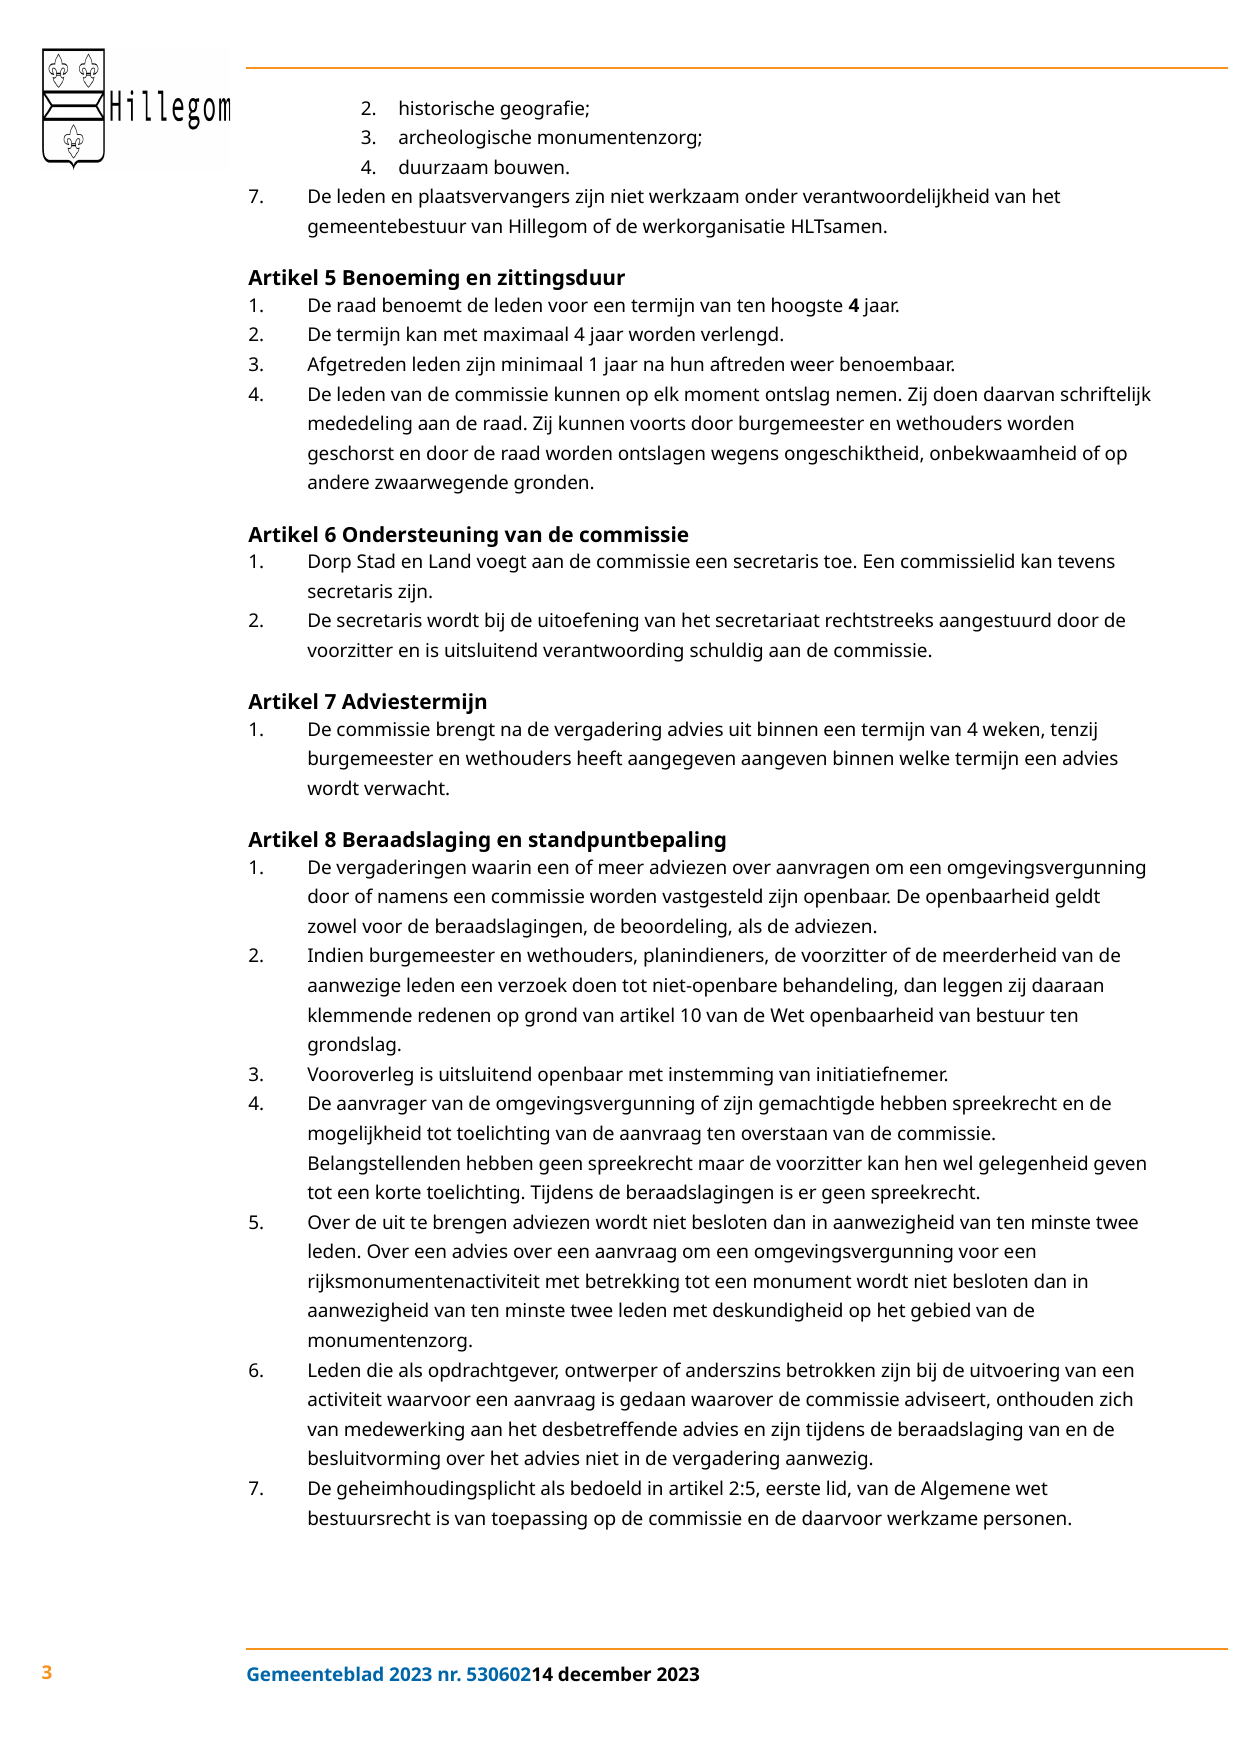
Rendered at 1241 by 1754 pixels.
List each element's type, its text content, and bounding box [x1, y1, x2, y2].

list historische geografie; [361, 95, 1152, 121]
list Vooroverleg is uitsluitend openbaar met instemming van initiatiefnemer. [248, 1061, 1152, 1087]
text Artikel 5 Benoeming en zittingsduur [248, 263, 1152, 292]
list De vergaderingen waarin een of meer adviezen over aanvragen om een omgevingsvergunning door of namens een commissie worden vastgesteld zijn openbaar. De openbaarheid geldt zowel voor de beraadslagingen, de beoordeling, als de adviezen. [248, 854, 1152, 939]
list De secretaris wordt bij de uitoefening van het secretariaat rechtstreeks aangestuurd door de voorzitter en is uitsluitend verantwoording schuldig aan de commissie. [248, 607, 1152, 663]
list De aanvrager van de omgevingsvergunning of zijn gemachtigde hebben spreekrecht en de mogelijkheid tot toelichting van de aanvraag ten overstaan van de commissie. Belangstellenden hebben geen spreekrecht maar de voorzitter kan hen wel gelegenheid geven tot een korte toelichting. Tijdens de beraadslagingen is er geen spreekrecht. [248, 1091, 1152, 1205]
list Leden die als opdrachtgever, ontwerper of anderszins betrokken zijn bij de uitvoering van een activiteit waarvoor een aanvraag is gedaan waarover de commissie adviseert, onthouden zich van medewerking aan het desbetreffende advies en zijn tijdens de beraadslaging van en de besluitvorming over het advies niet in de vergadering aanwezig. [248, 1357, 1152, 1471]
list De leden van de commissie kunnen op elk moment ontslag nemen. Zij doen daarvan schriftelijk mededeling aan de raad. Zij kunnen voorts door burgemeester en wethouders worden geschorst en door de raad worden ontslagen wegens ongeschiktheid, onbekwaamheid of op andere zwaarwegende gronden. [248, 381, 1152, 495]
list archeologische monumentenzorg; [361, 124, 1152, 150]
list De leden en plaatsvervangers zijn niet werkzaam onder verantwoordelijkheid van het gemeentebestuur van Hillegom of de werkorganisatie HLTsamen. [248, 183, 1152, 239]
text Artikel 8 Beraadslaging en standpuntbepaling [248, 826, 1152, 854]
list Afgetreden leden zijn minimaal 1 jaar na hun aftreden weer benoembaar. [248, 351, 1152, 377]
text Artikel 6 Ondersteuning van de commissie [248, 520, 1152, 548]
picture [41, 47, 231, 172]
list Over de uit te brengen adviezen wordt niet besloten dan in aanwezigheid van ten minste twee leden. Over een advies over een aanvraag om een omgevingsvergunning voor een rijksmonumentenactiviteit met betrekking tot een monument wordt niet besloten dan in aanwezigheid van ten minste twee leden met deskundigheid op het gebied van de monumentenzorg. [248, 1209, 1152, 1353]
list De termijn kan met maximaal 4 jaar worden verlengd. [248, 322, 1152, 347]
list duurzaam bouwen. [361, 154, 1152, 180]
text Artikel 7 Adviestermijn [248, 687, 1152, 716]
list De raad benoemt de leden voor een termijn van ten hoogste 4 jaar. [248, 292, 1152, 318]
list Indien burgemeester en wethouders, planindieners, de voorzitter of de meerderheid van de aanwezige leden een verzoek doen tot niet-openbare behandeling, dan leggen zij daaraan klemmende redenen op grond van artikel 10 van de Wet openbaarheid van bestuur ten grondslag. [248, 943, 1152, 1057]
list De geheimhoudingsplicht als bedoeld in artikel 2:5, eerste lid, van de Algemene wet bestuursrecht is van toepassing op de commissie en de daarvoor werkzame personen. [248, 1475, 1152, 1531]
list Dorp Stad en Land voegt aan de commissie een secretaris toe. Een commissielid kan tevens secretaris zijn. [248, 548, 1152, 604]
list De commissie brengt na de vergadering advies uit binnen een termijn van 4 weken, tenzij burgemeester en wethouders heeft aangegeven aangeven binnen welke termijn een advies wordt verwacht. [248, 716, 1152, 801]
